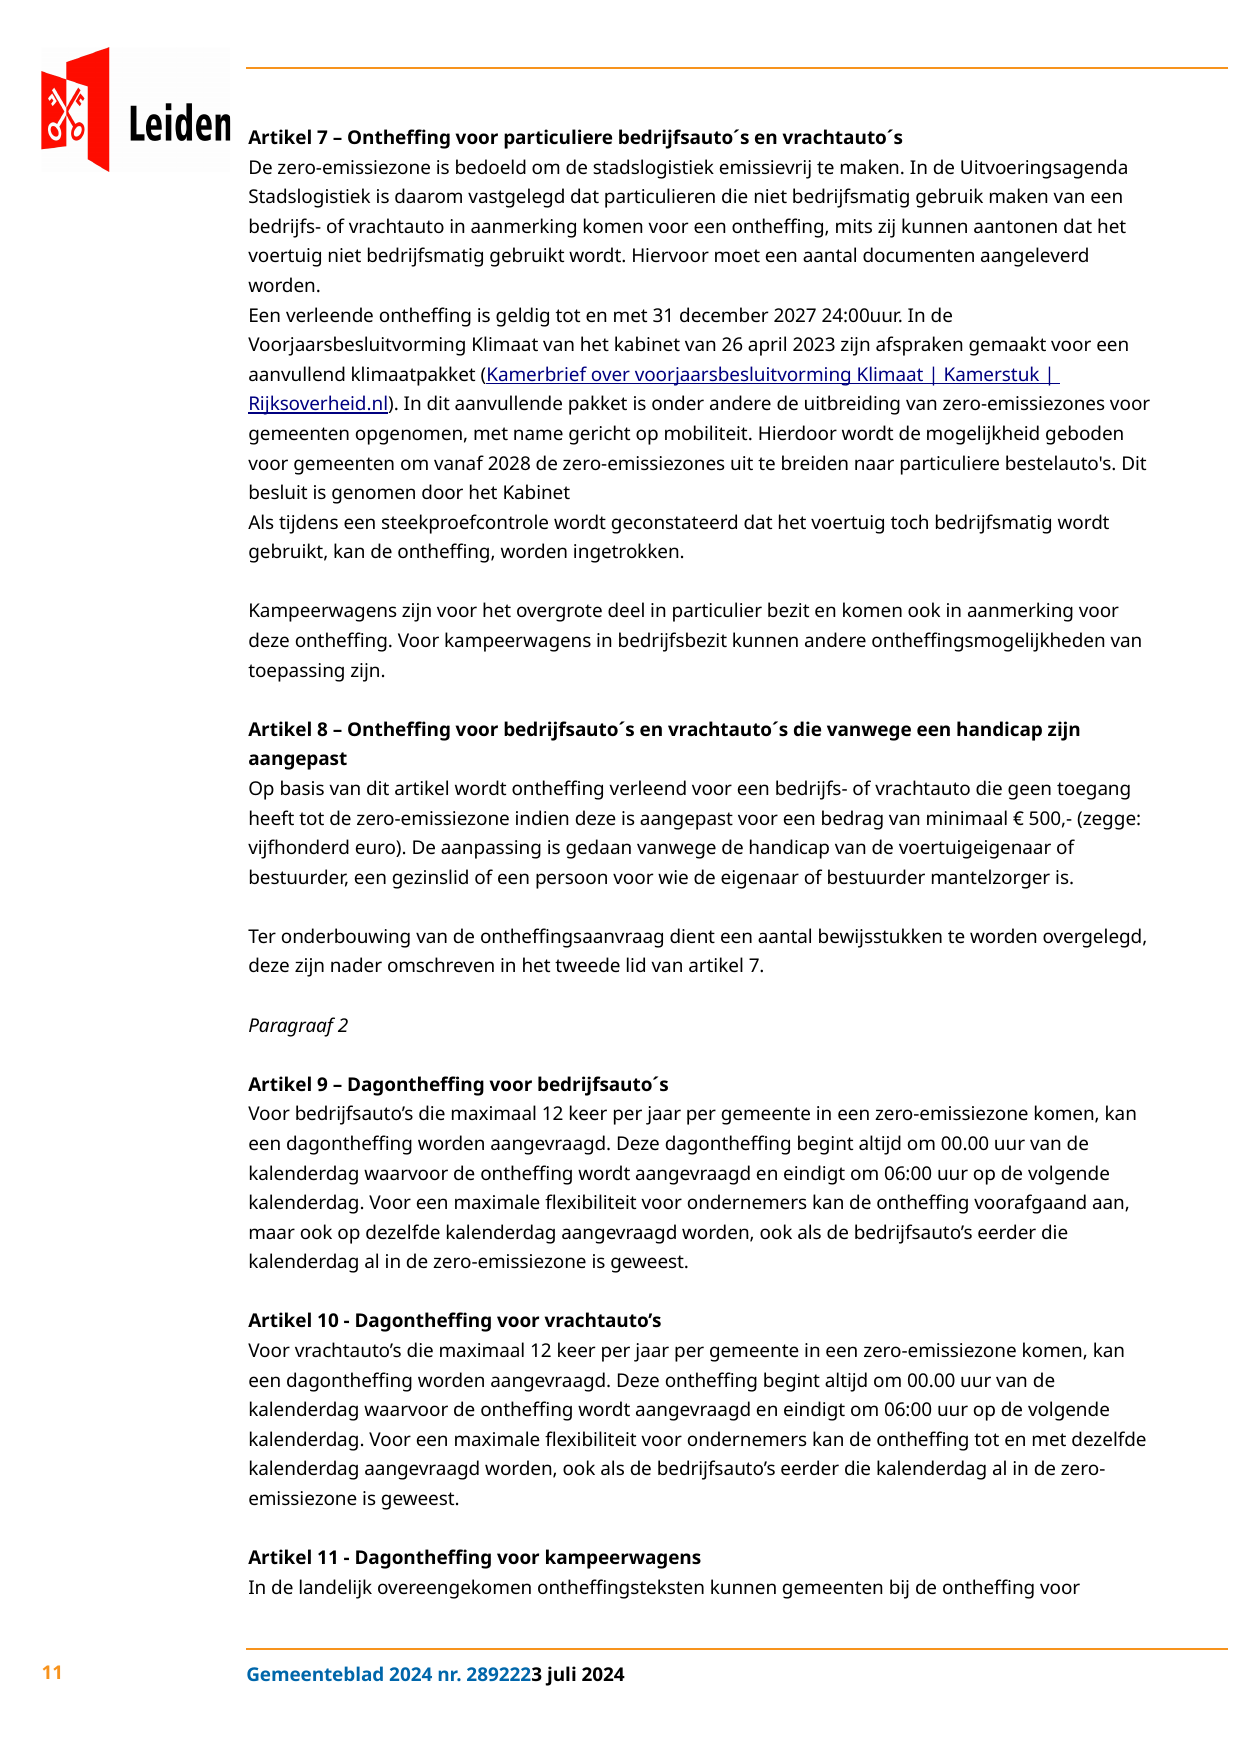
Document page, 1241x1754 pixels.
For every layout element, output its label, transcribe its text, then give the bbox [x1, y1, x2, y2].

text Paragraaf 2 [248, 1012, 1152, 1038]
text Een verleende ontheffing is geldig tot en met 31 december 2027 24:00uur. In de Voorjaarsbesluitvorming Klimaat van het kabinet van 26 april 2023 zijn afspraken gemaakt voor een aanvullend klimaatpakket (Kamerbrief over voorjaarsbesluitvorming Klimaat | Kamerstuk | Rijksoverheid.nl). In dit aanvullende pakket is onder andere de uitbreiding van zero-emissiezones voor gemeenten opgenomen, met name gericht op mobiliteit. Hierdoor wordt de mogelijkheid geboden voor gemeenten om vanaf 2028 de zero-emissiezones uit te breiden naar particuliere bestelauto's. Dit besluit is genomen door het Kabinet [248, 302, 1152, 505]
text Als tijdens een steekproefcontrole wordt geconstateerd dat het voertuig toch bedrijfsmatig wordt gebruikt, kan de ontheffing, worden ingetrokken. [248, 509, 1152, 564]
text Artikel 11 - Dagontheffing voor kampeerwagens [248, 1544, 1152, 1570]
text Kampeerwagens zijn voor het overgrote deel in particulier bezit en komen ook in aanmerking voor deze ontheffing. Voor kampeerwagens in bedrijfsbezit kunnen andere ontheffingsmogelijkheden van toepassing zijn. [248, 598, 1152, 683]
text In de landelijk overeengekomen ontheffingsteksten kunnen gemeenten bij de ontheffing voor [248, 1574, 1152, 1600]
text Voor bedrijfsauto’s die maximaal 12 keer per jaar per gemeente in een zero-emissiezone komen, kan een dagontheffing worden aangevraagd. Deze dagontheffing begint altijd om 00.00 uur van de kalenderdag waarvoor de ontheffing wordt aangevraagd en eindigt om 06:00 uur op de volgende kalenderdag. Voor een maximale flexibiliteit voor ondernemers kan de ontheffing voorafgaand aan, maar ook op dezelfde kalenderdag aangevraagd worden, ook als de bedrijfsauto’s eerder die kalenderdag al in de zero-emissiezone is geweest. [248, 1101, 1152, 1274]
text Artikel 10 - Dagontheffing voor vrachtauto’s [248, 1308, 1152, 1333]
picture [41, 47, 231, 172]
text Artikel 7 – Ontheffing voor particuliere bedrijfsauto´s en vrachtauto´s [248, 124, 1152, 150]
text De zero-emissiezone is bedoeld om de stadslogistiek emissievrij te maken. In de Uitvoeringsagenda Stadslogistiek is daarom vastgelegd dat particulieren die niet bedrijfsmatig gebruik maken van een bedrijfs- of vrachtauto in aanmerking komen voor een ontheffing, mits zij kunnen aantonen dat het voertuig niet bedrijfsmatig gebruikt wordt. Hiervoor moet een aantal documenten aangeleverd worden. [248, 154, 1152, 298]
text Artikel 9 – Dagontheffing voor bedrijfsauto´s [248, 1071, 1152, 1097]
text Artikel 8 – Ontheffing voor bedrijfsauto´s en vrachtauto´s die vanwege een handicap zijn aangepast [248, 716, 1152, 771]
text Ter onderbouwing van de ontheffingsaanvraag dient een aantal bewijsstukken te worden overgelegd, deze zijn nader omschreven in het tweede lid van artikel 7. [248, 923, 1152, 978]
text Op basis van dit artikel wordt ontheffing verleend voor een bedrijfs- of vrachtauto die geen toegang heeft tot de zero-emissiezone indien deze is aangepast voor een bedrag van minimaal € 500,- (zegge: vijfhonderd euro). De aanpassing is gedaan vanwege de handicap van de voertuigeigenaar of bestuurder, een gezinslid of een persoon voor wie de eigenaar of bestuurder mantelzorger is. [248, 775, 1152, 890]
text Voor vrachtauto’s die maximaal 12 keer per jaar per gemeente in een zero-emissiezone komen, kan een dagontheffing worden aangevraagd. Deze ontheffing begint altijd om 00.00 uur van de kalenderdag waarvoor de ontheffing wordt aangevraagd en eindigt om 06:00 uur op de volgende kalenderdag. Voor een maximale flexibiliteit voor ondernemers kan de ontheffing tot en met dezelfde kalenderdag aangevraagd worden, ook als de bedrijfsauto’s eerder die kalenderdag al in de zero-emissiezone is geweest. [248, 1337, 1152, 1511]
